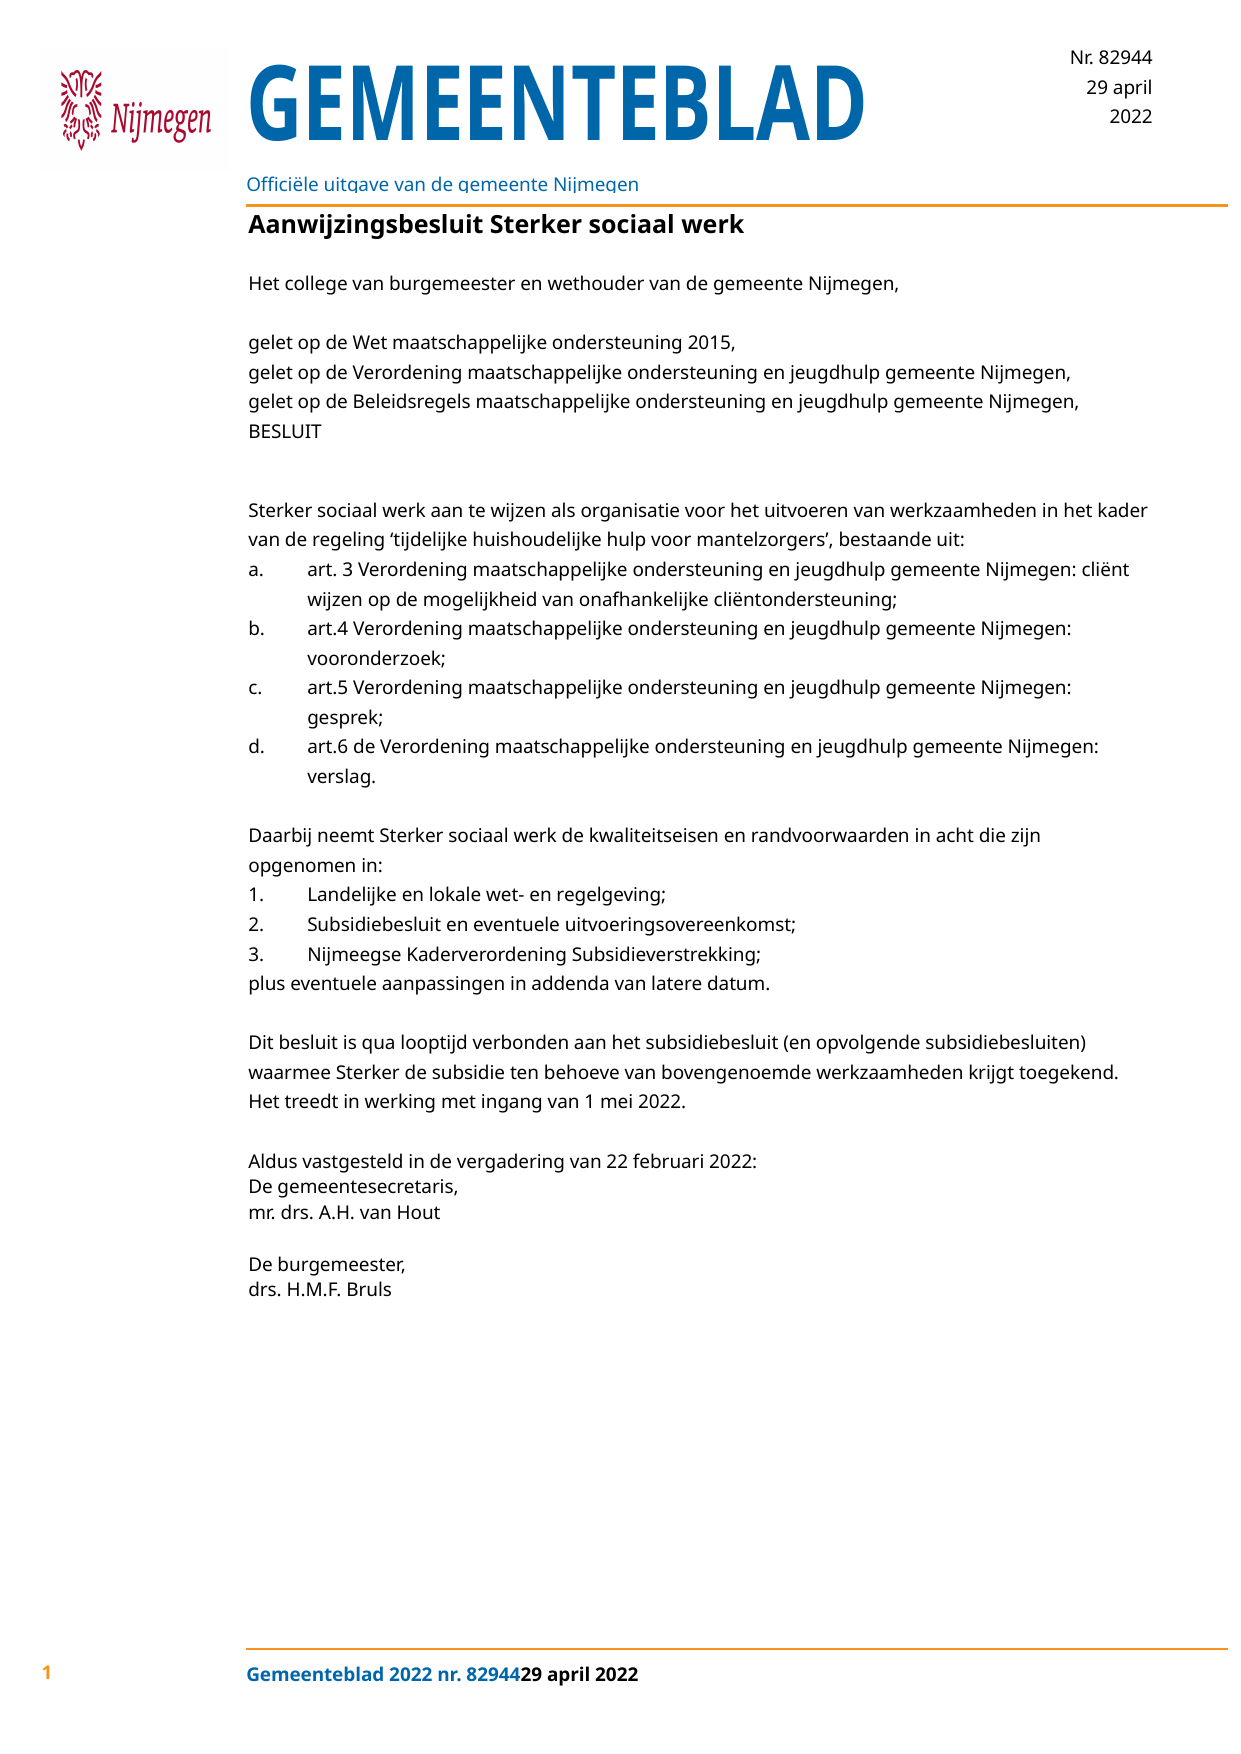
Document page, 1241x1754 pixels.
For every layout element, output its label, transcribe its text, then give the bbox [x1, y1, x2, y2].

text De burgemeester, [248, 1251, 1152, 1277]
list Landelijke en lokale wet- en regelgeving; [248, 882, 1152, 907]
text gelet op de Beleidsregels maatschappelijke ondersteuning en jeugdhulp gemeente Nijmegen, [248, 389, 1152, 414]
text Sterker sociaal werk aan te wijzen als organisatie voor het uitvoeren van werkzaamheden in het kader van de regeling ‘tijdelijke huishoudelijke hulp voor mantelzorgers’, bestaande uit: [248, 497, 1152, 552]
list art.4 Verordening maatschappelijke ondersteuning en jeugdhulp gemeente Nijmegen: vooronderzoek; [248, 615, 1152, 671]
list art.6 de Verordening maatschappelijke ondersteuning en jeugdhulp gemeente Nijmegen: verslag. [248, 734, 1152, 789]
text plus eventuele aanpassingen in addenda van latere datum. [248, 970, 1152, 996]
list art. 3 Verordening maatschappelijke ondersteuning en jeugdhulp gemeente Nijmegen: cliënt wijzen op de mogelijkheid van onafhankelijke cliëntondersteuning; [248, 556, 1152, 612]
list art.5 Verordening maatschappelijke ondersteuning en jeugdhulp gemeente Nijmegen: gesprek; [248, 674, 1152, 730]
list Subsidiebesluit en eventuele uitvoeringsovereenkomst; [248, 911, 1152, 937]
text Aldus vastgesteld in de vergadering van 22 februari 2022: [248, 1148, 1152, 1174]
text drs. H.M.F. Bruls [248, 1277, 1152, 1302]
text Het college van burgemeester en wethouder van de gemeente Nijmegen, [248, 270, 1152, 296]
text Dit besluit is qua looptijd verbonden aan het subsidiebesluit (en opvolgende subsidiebesluiten) waarmee Sterker de subsidie ten behoeve van bovengenoemde werkzaamheden krijgt toegekend. Het treedt in werking met ingang van 1 mei 2022. [248, 1029, 1152, 1114]
text gelet op de Wet maatschappelijke ondersteuning 2015, [248, 329, 1152, 355]
text Daarbij neemt Sterker sociaal werk de kwaliteitseisen en randvoorwaarden in acht die zijn opgenomen in: [248, 822, 1152, 878]
text BESLUIT [248, 418, 1152, 444]
text mr. drs. A.H. van Hout [248, 1199, 1152, 1225]
text De gemeentesecretaris, [248, 1174, 1152, 1199]
text gelet op de Verordening maatschappelijke ondersteuning en jeugdhulp gemeente Nijmegen, [248, 359, 1152, 385]
text Aanwijzingsbesluit Sterker sociaal werk [248, 207, 1152, 241]
picture [41, 47, 231, 172]
list Nijmeegse Kaderverordening Subsidieverstrekking; [248, 941, 1152, 967]
